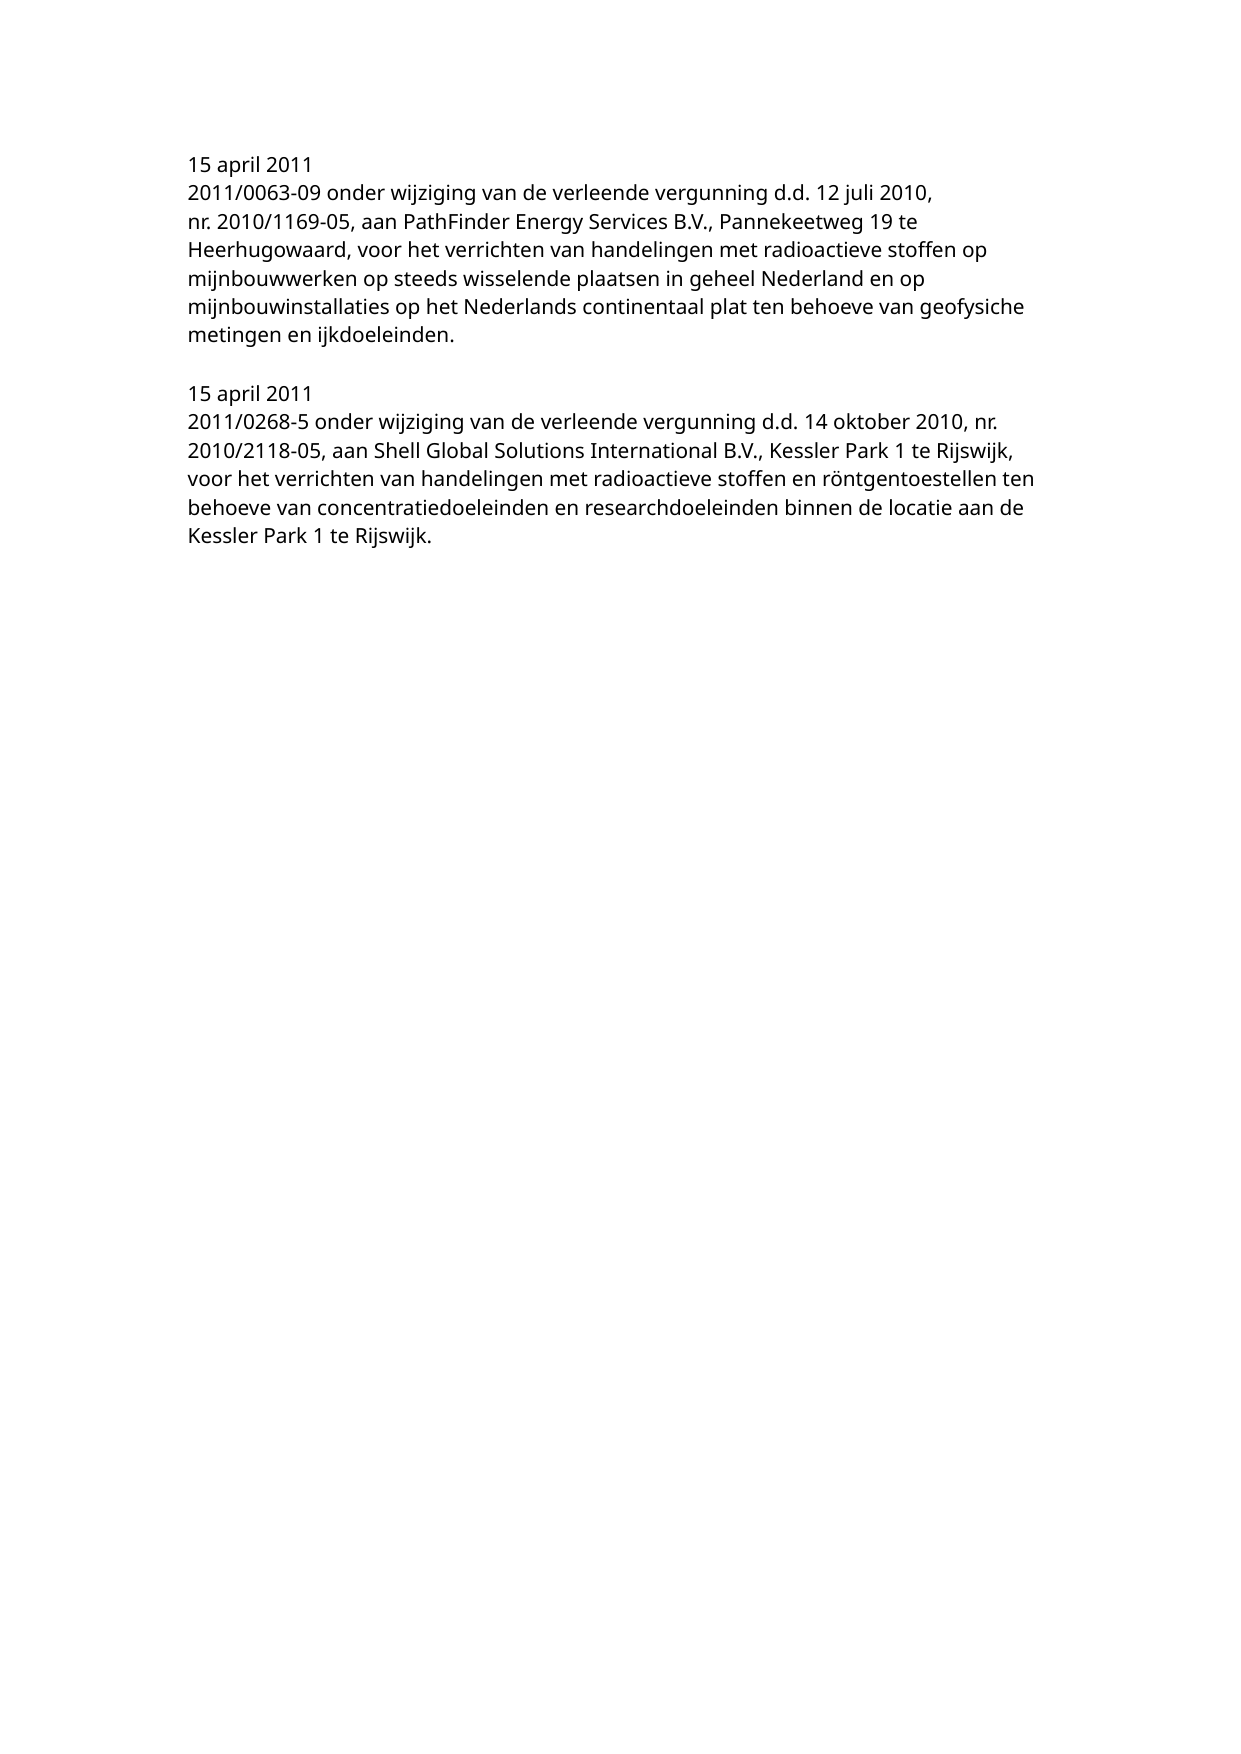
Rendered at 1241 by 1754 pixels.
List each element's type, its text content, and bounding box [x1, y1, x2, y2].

text 2011/0063-09 onder wijziging van de verleende vergunning d.d. 12 juli 2010, nr. 2010/1169-05, aan PathFinder Energy Services B.V., Pannekeetweg 19 te Heerhugowaard, voor het verrichten van handelingen met radioactieve stoffen op mijnbouwwerken op steeds wisselende plaatsen in geheel Nederland en op mijnbouwinstallaties op het Nederlands continentaal plat ten behoeve van geofysiche metingen en ijkdoeleinden. [187, 178, 1053, 349]
text 15 april 2011 [187, 150, 1053, 178]
text 15 april 2011 [187, 379, 1053, 407]
text 2010/2118-05, aan Shell Global Solutions International B.V., Kessler Park 1 te Rijswijk, voor het verrichten van handelingen met radioactieve stoffen en röntgentoestellen ten behoeve van concentratiedoeleinden en researchdoeleinden binnen de locatie aan de Kessler Park 1 te Rijswijk. [187, 436, 1053, 550]
text 2011/0268-5 onder wijziging van de verleende vergunning d.d. 14 oktober 2010, nr. [187, 407, 1053, 436]
